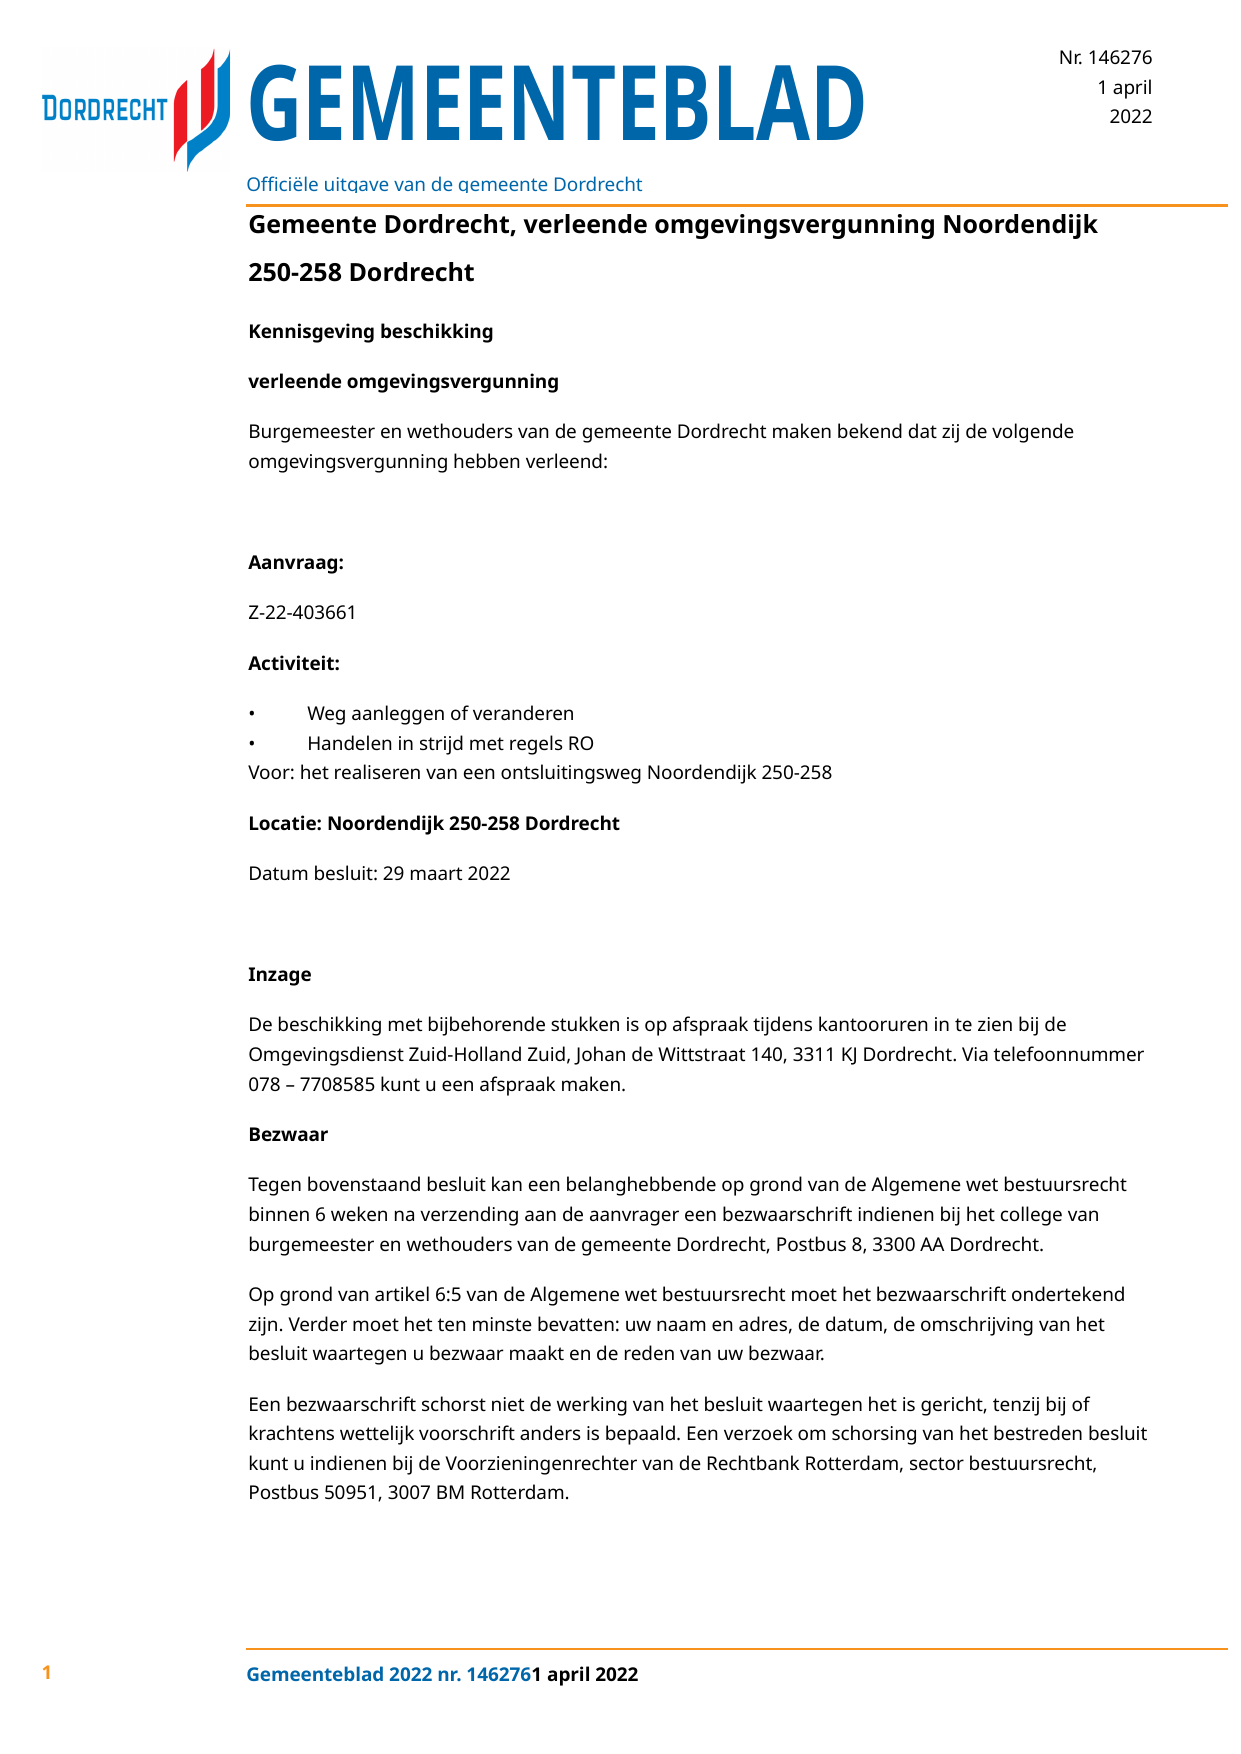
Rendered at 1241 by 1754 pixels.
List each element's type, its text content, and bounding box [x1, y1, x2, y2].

text Z-22-403661 [248, 599, 1152, 625]
text verleende omgevingsvergunning [248, 368, 1152, 394]
text Op grond van artikel 6:5 van de Algemene wet bestuursrecht moet het bezwaarschrift ondertekend zijn. Verder moet het ten minste bevatten: uw naam en adres, de datum, de omschrijving van het besluit waartegen u bezwaar maakt en de reden van uw bezwaar. [248, 1281, 1152, 1366]
list Weg aanleggen of veranderen [248, 700, 1152, 726]
list Handelen in strijd met regels RO [248, 730, 1152, 756]
text Gemeente Dordrecht, verleende omgevingsvergunning Noordendijk 250-258 Dordrecht [248, 207, 1152, 288]
text Inzage [248, 961, 1152, 987]
text Aanvraag: [248, 549, 1152, 575]
text Locatie: Noordendijk 250-258 Dordrecht [248, 810, 1152, 836]
text Datum besluit: 29 maart 2022 [248, 860, 1152, 886]
text Bezwaar [248, 1121, 1152, 1147]
text Een bezwaarschrift schorst niet de werking van het besluit waartegen het is gericht, tenzij bij of krachtens wettelijk voorschrift anders is bepaald. Een verzoek om schorsing van het bestreden besluit kunt u indienen bij de Voorzieningenrechter van de Rechtbank Rotterdam, sector bestuursrecht, Postbus 50951, 3007 BM Rotterdam. [248, 1391, 1152, 1505]
text Voor: het realiseren van een ontsluitingsweg Noordendijk 250-258 [248, 759, 1152, 785]
text Kennisgeving beschikking [248, 318, 1152, 344]
text Activiteit: [248, 650, 1152, 676]
text De beschikking met bijbehorende stukken is op afspraak tijdens kantooruren in te zien bij de Omgevingsdienst Zuid-Holland Zuid, Johan de Wittstraat 140, 3311 KJ Dordrecht. Via telefoonnummer 078 – 7708585 kunt u een afspraak maken. [248, 1012, 1152, 1097]
picture [41, 47, 231, 172]
text Burgemeester en wethouders van de gemeente Dordrecht maken bekend dat zij de volgende omgevingsvergunning hebben verleend: [248, 419, 1152, 474]
text Tegen bovenstaand besluit kan een belanghebbende op grond van de Algemene wet bestuursrecht binnen 6 weken na verzending aan de aanvrager een bezwaarschrift indienen bij het college van burgemeester en wethouders van de gemeente Dordrecht, Postbus 8, 3300 AA Dordrecht. [248, 1172, 1152, 1257]
